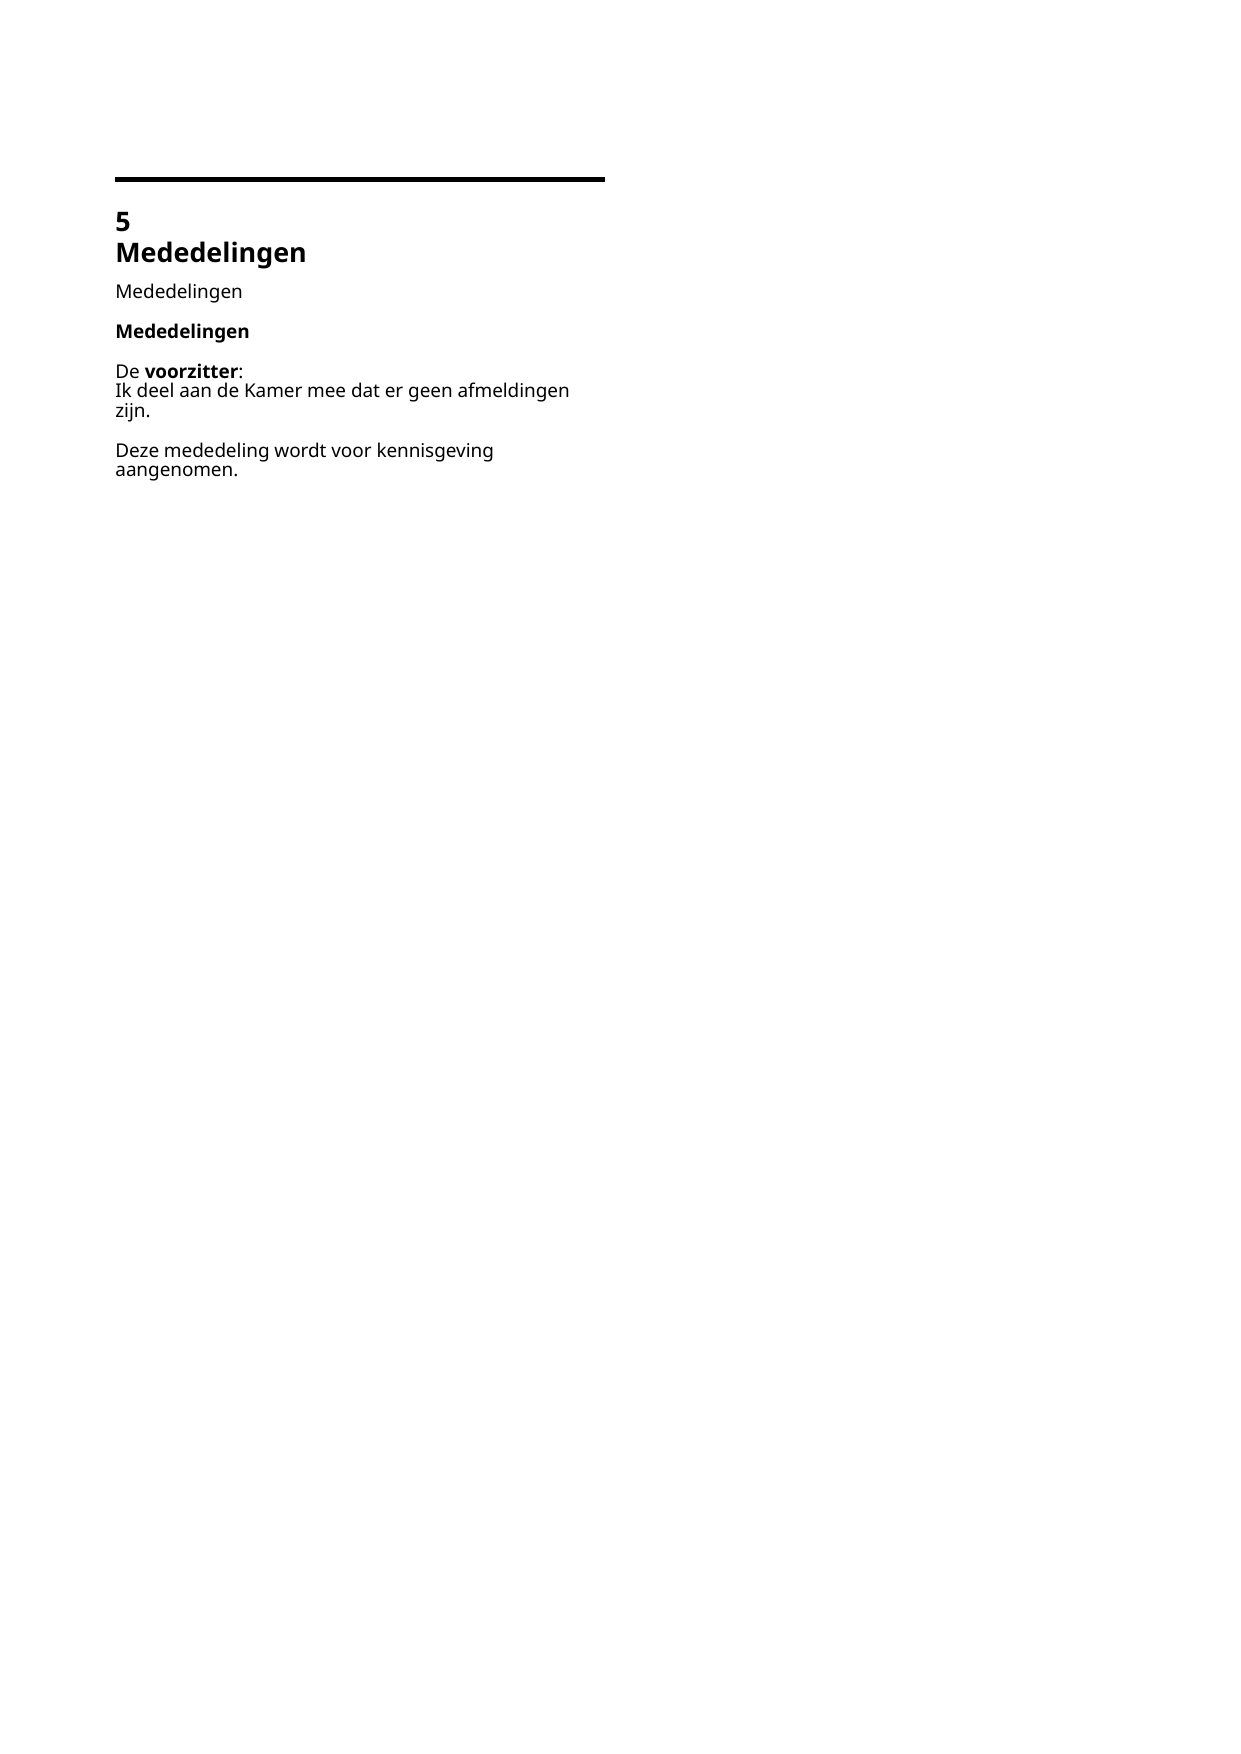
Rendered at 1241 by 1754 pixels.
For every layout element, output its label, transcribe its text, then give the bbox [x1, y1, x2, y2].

text Mededelingen [115, 283, 605, 302]
text Mededelingen [115, 239, 605, 283]
text Mededelingen [115, 323, 605, 342]
text 5 [115, 203, 605, 239]
text De voorzitter: [115, 363, 605, 382]
text Ik deel aan de Kamer mee dat er geen afmeldingen zijn. [115, 382, 605, 421]
text Deze mededeling wordt voor kennisgeving aangenomen. [115, 442, 605, 480]
